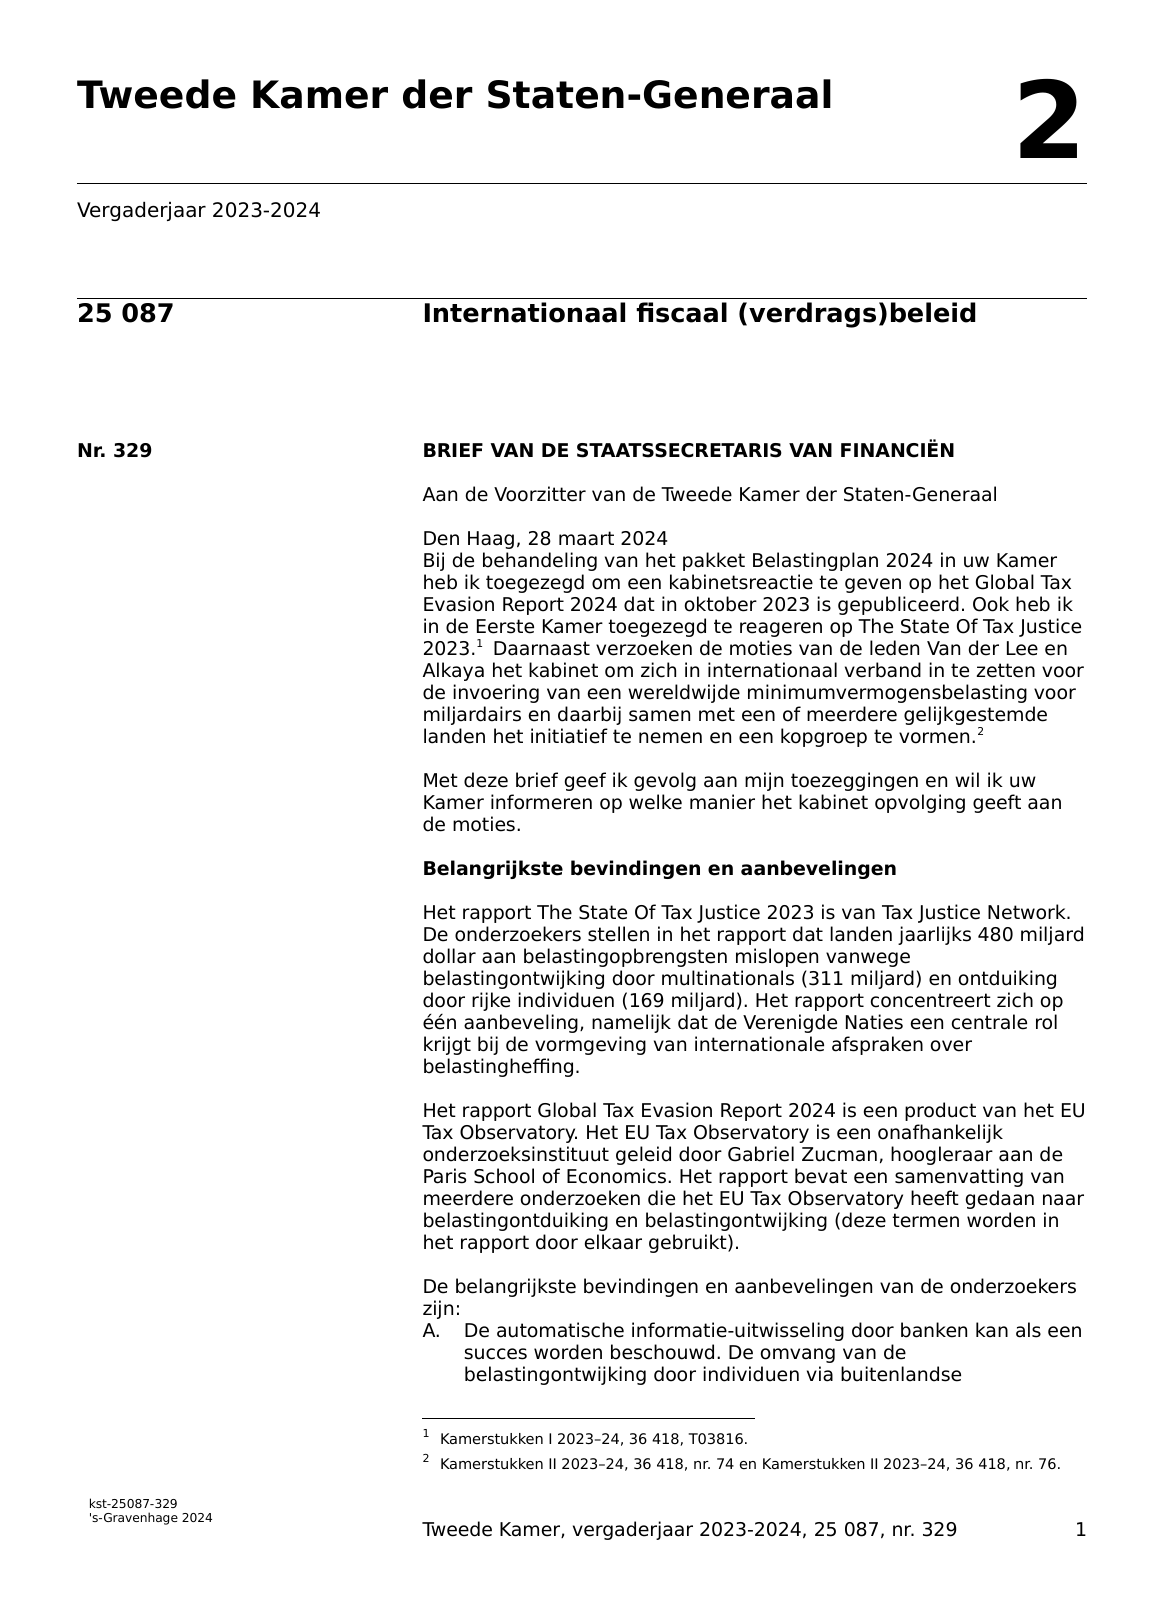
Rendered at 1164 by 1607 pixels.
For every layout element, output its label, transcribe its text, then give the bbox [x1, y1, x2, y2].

subtitle Belangrijkste bevindingen en aanbevelingen [422, 858, 1087, 880]
text kst-25087-329 [88, 1497, 323, 1511]
text Het rapport Global Tax Evasion Report 2024 is een product van het EU Tax Observatory. Het EU Tax Observatory is een onafhankelijk onderzoeksinstituut geleid door Gabriel Zucman, hoogleraar aan de Paris School of Economics. Het rapport bevat een samenvatting van meerdere onderzoeken die het EU Tax Observatory heeft gedaan naar belastingontduiking en belastingontwijking (deze termen worden in het rapport door elkaar gebruikt). [422, 1100, 1087, 1254]
subtitle 25 087 Internationaal fiscaal (verdrags)beleid [77, 299, 1087, 329]
text Kamerstukken II 2023–24, 36 418, nr. 74 en Kamerstukken II 2023–24, 36 418, nr. 76. [422, 1452, 1087, 1474]
text A. De automatische informatie-uitwisseling door banken kan als een succes worden beschouwd. De omvang van de belastingontwijking door individuen via buitenlandse [422, 1320, 1087, 1386]
text Bij de behandeling van het pakket Belastingplan 2024 in uw Kamer heb ik toegezegd om een kabinetsreactie te geven op het Global Tax Evasion Report 2024 dat in oktober 2023 is gepubliceerd. Ook heb ik in de Eerste Kamer toegezegd te reageren op The State Of Tax Justice 2023. Daarnaast verzoeken de moties van de leden Van der Lee en Alkaya het kabinet om zich in internationaal verband in te zetten voor de invoering van een wereldwijde minimumvermogensbelasting voor miljardairs en daarbij samen met een of meerdere gelijkgestemde landen het initiatief te nemen en een kopgroep te vormen. [422, 550, 1087, 748]
text Aan de Voorzitter van de Tweede Kamer der Staten-Generaal [422, 484, 1087, 506]
text 's-Gravenhage 2024 [88, 1511, 323, 1525]
text De belangrijkste bevindingen en aanbevelingen van de onderzoekers zijn: [422, 1276, 1087, 1320]
table_cell Vergaderjaar 2023-2024 [77, 184, 1087, 298]
text Met deze brief geef ik gevolg aan mijn toezeggingen en wil ik uw Kamer informeren op welke manier het kabinet opvolging geeft aan de moties. [422, 770, 1087, 836]
text Den Haag, 28 maart 2024 [422, 528, 1087, 550]
table_header Tweede Kamer der Staten-Generaal [77, 59, 886, 183]
table_header 2 [886, 59, 1087, 183]
subtitle Nr. 329 BRIEF VAN DE STAATSSECRETARIS VAN FINANCIËN [77, 440, 1087, 462]
text Kamerstukken I 2023–24, 36 418, T03816. [422, 1427, 1087, 1449]
text Het rapport The State Of Tax Justice 2023 is van Tax Justice Network. De onderzoekers stellen in het rapport dat landen jaarlijks 480 miljard dollar aan belastingopbrengsten mislopen vanwege belastingontwijking door multinationals (311 miljard) en ontduiking door rijke individuen (169 miljard). Het rapport concentreert zich op één aanbeveling, namelijk dat de Verenigde Naties een centrale rol krijgt bij de vormgeving van internationale afspraken over belastingheffing. [422, 902, 1087, 1078]
